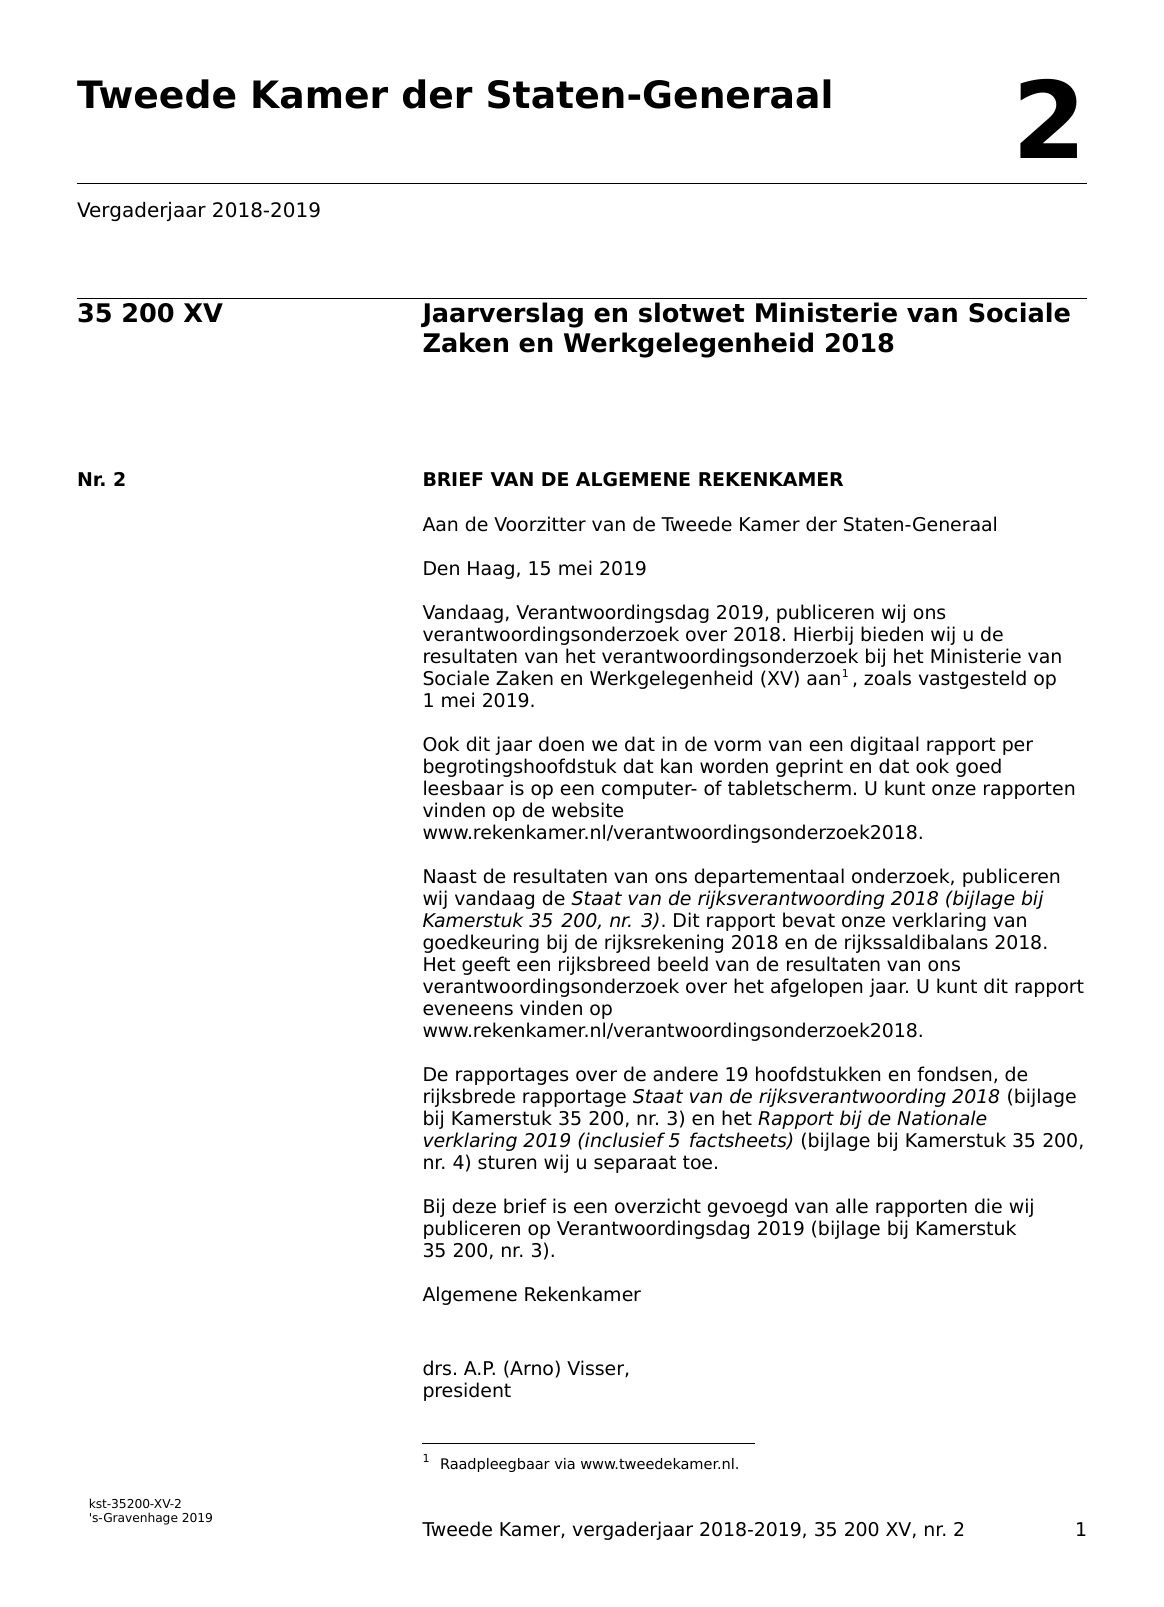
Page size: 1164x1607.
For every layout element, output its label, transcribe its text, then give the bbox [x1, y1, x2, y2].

text Naast de resultaten van ons departementaal onderzoek, publiceren wij vandaag de Staat van de rijksverantwoording 2018 (bijlage bij Kamerstuk 35 200, nr. 3). Dit rapport bevat onze verklaring van goedkeuring bij de rijksrekening 2018 en de rijkssaldibalans 2018. Het geeft een rijksbreed beeld van de resultaten van ons verantwoordingsonderzoek over het afgelopen jaar. U kunt dit rapport eveneens vinden op www.rekenkamer.nl/verantwoordingsonderzoek2018. [422, 866, 1087, 1042]
table_header Tweede Kamer der Staten-Generaal [77, 59, 886, 183]
table_cell Vergaderjaar 2018-2019 [77, 184, 1087, 298]
text Aan de Voorzitter van de Tweede Kamer der Staten-Generaal [422, 513, 1087, 536]
text kst-35200-XV-2 [88, 1497, 323, 1511]
text Den Haag, 15 mei 2019 [422, 558, 1087, 580]
text Algemene Rekenkamer [422, 1284, 1087, 1306]
subtitle Nr. 2 BRIEF VAN DE ALGEMENE REKENKAMER [77, 469, 1087, 491]
text Raadpleegbaar via www.tweedekamer.nl. [422, 1452, 1087, 1474]
text 's-Gravenhage 2019 [88, 1511, 323, 1525]
text Vandaag, Verantwoordingsdag 2019, publiceren wij ons verantwoordingsonderzoek over 2018. Hierbij bieden wij u de resultaten van het verantwoordingsonderzoek bij het Ministerie van Sociale Zaken en Werkgelegenheid (XV) aan, zoals vastgesteld op 1 mei 2019. [422, 602, 1087, 712]
table_header 2 [886, 59, 1087, 183]
text Bij deze brief is een overzicht gevoegd van alle rapporten die wij publiceren op Verantwoordingsdag 2019 (bijlage bij Kamerstuk 35 200, nr. 3). [422, 1196, 1087, 1262]
text De rapportages over de andere 19 hoofdstukken en fondsen, de rijksbrede rapportage Staat van de rijksverantwoording 2018 (bijlage bij Kamerstuk 35 200, nr. 3) en het Rapport bij de Nationale verklaring 2019 (inclusief 5 factsheets) (bijlage bij Kamerstuk 35 200, nr. 4) sturen wij u separaat toe. [422, 1064, 1087, 1174]
text drs. A.P. (Arno) Visser, president [422, 1336, 1087, 1402]
text Ook dit jaar doen we dat in de vorm van een digitaal rapport per begrotingshoofdstuk dat kan worden geprint en dat ook goed leesbaar is op een computer- of tabletscherm. U kunt onze rapporten vinden op de website www.rekenkamer.nl/verantwoordingsonderzoek2018. [422, 734, 1087, 844]
subtitle 35 200 XV Jaarverslag en slotwet Ministerie van Sociale Zaken en Werkgelegenheid 2018 [77, 299, 1087, 358]
